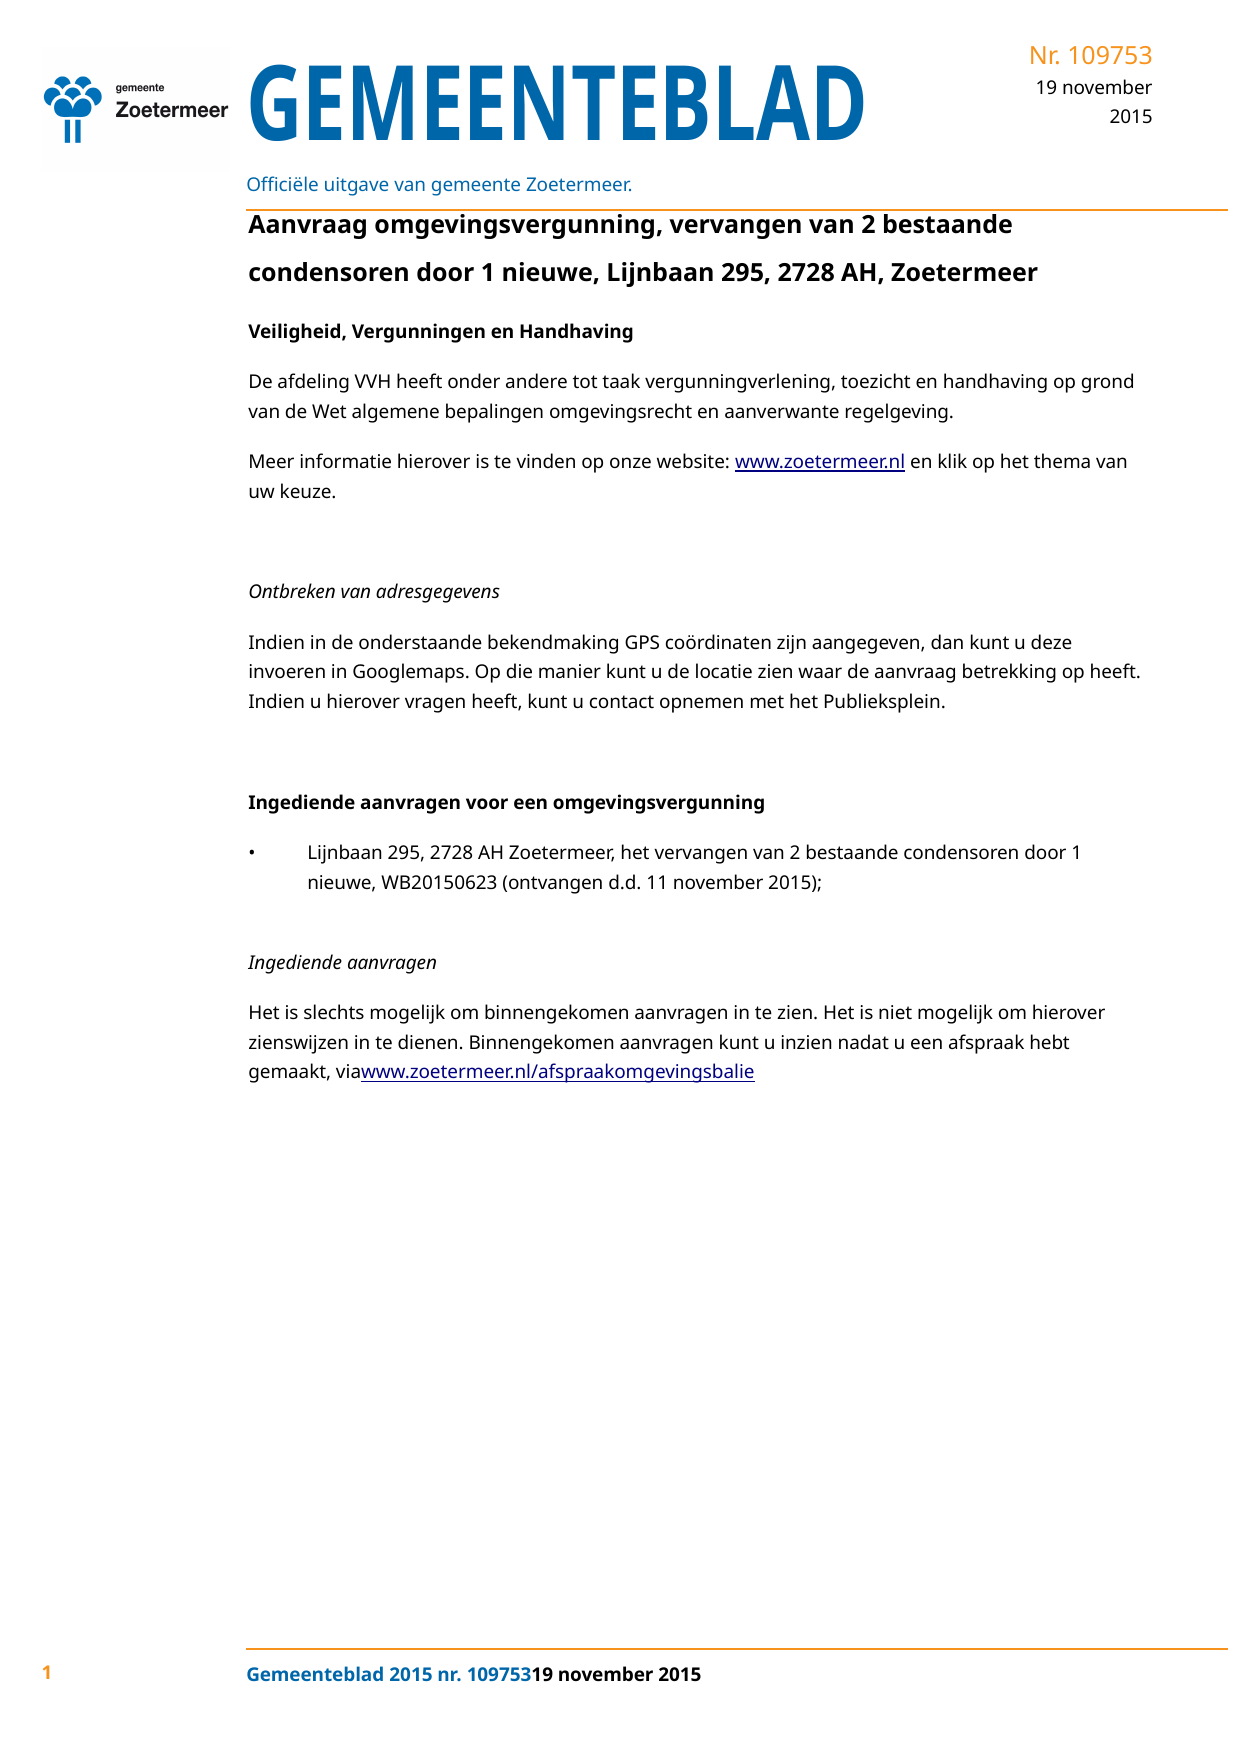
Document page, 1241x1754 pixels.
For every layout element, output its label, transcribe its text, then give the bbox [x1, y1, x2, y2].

text Het is slechts mogelijk om binnengekomen aanvragen in te zien. Het is niet mogelijk om hierover zienswijzen in te dienen. Binnengekomen aanvragen kunt u inzien nadat u een afspraak hebt gemaakt, viawww.zoetermeer.nl/afspraakomgevingsbalie [248, 999, 1152, 1084]
text Aanvraag omgevingsvergunning, vervangen van 2 bestaande condensoren door 1 nieuwe, Lijnbaan 295, 2728 AH, Zoetermeer [248, 211, 1152, 288]
text Ingediende aanvragen voor een omgevingsvergunning [248, 789, 1152, 815]
text Veiligheid, Vergunningen en Handhaving [248, 318, 1152, 344]
list Lijnbaan 295, 2728 AH Zoetermeer, het vervangen van 2 bestaande condensoren door 1 nieuwe, WB20150623 (ontvangen d.d. 11 november 2015); [248, 839, 1152, 895]
text De afdeling VVH heeft onder andere tot taak vergunningverlening, toezicht en handhaving op grond van de Wet algemene bepalingen omgevingsrecht en aanverwante regelgeving. [248, 368, 1152, 424]
text Indien in de onderstaande bekendmaking GPS coördinaten zijn aangegeven, dan kunt u deze invoeren in Googlemaps. Op die manier kunt u de locatie zien waar de aanvraag betrekking op heeft. Indien u hierover vragen heeft, kunt u contact opnemen met het Publieksplein. [248, 629, 1152, 714]
text Meer informatie hierover is te vinden op onze website: www.zoetermeer.nl en klik op het thema van uw keuze. [248, 448, 1152, 504]
picture [41, 47, 231, 172]
text Ontbreken van adresgegevens [248, 579, 1152, 604]
text Ingediende aanvragen [248, 949, 1152, 975]
